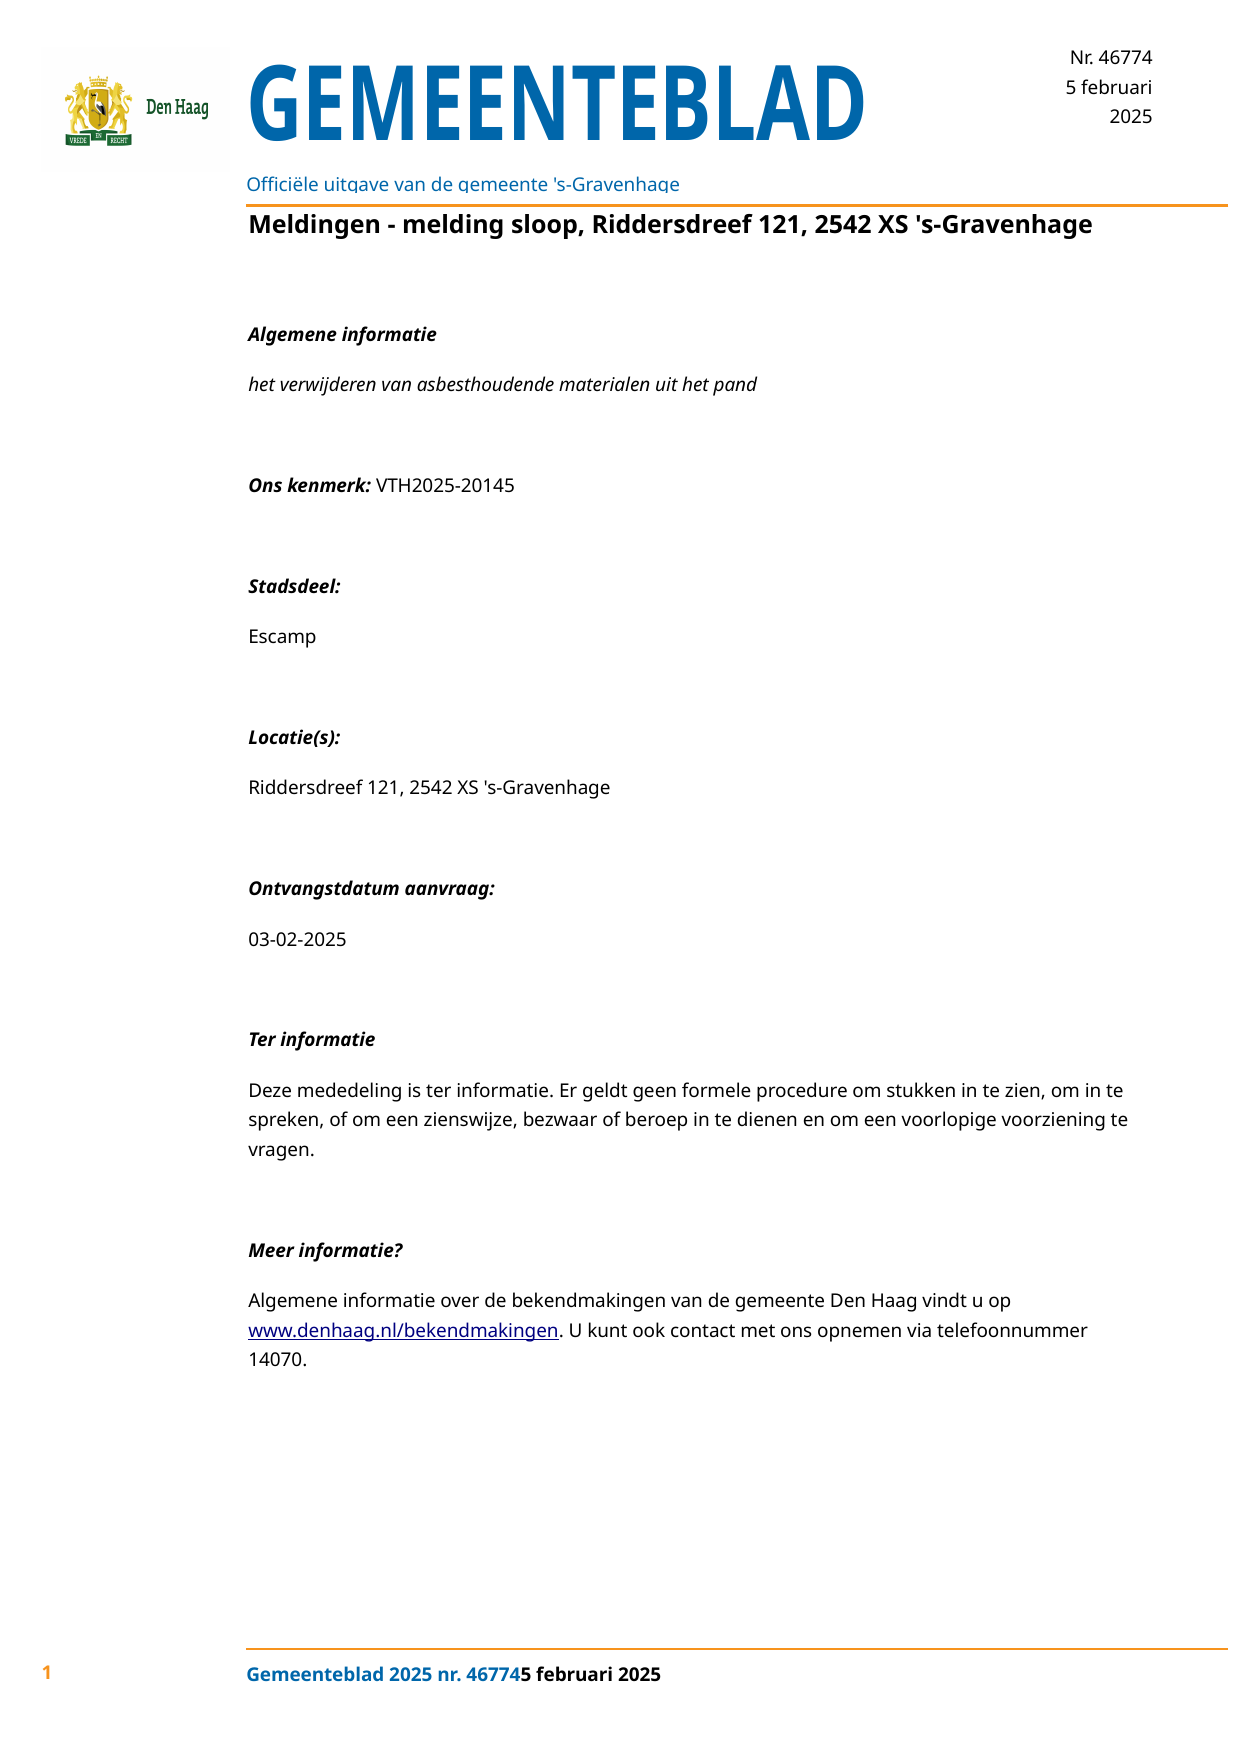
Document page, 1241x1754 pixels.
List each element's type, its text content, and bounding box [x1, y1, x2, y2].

text Locatie(s): [248, 724, 1152, 750]
text Riddersdreef 121, 2542 XS 's-Gravenhage [248, 774, 1152, 800]
text het verwijderen van asbesthoudende materialen uit het pand [248, 371, 1152, 397]
picture [41, 47, 231, 172]
text Meldingen - melding sloop, Riddersdreef 121, 2542 XS 's-Gravenhage [248, 207, 1152, 241]
text Algemene informatie [248, 321, 1152, 346]
text Stadsdeel: [248, 573, 1152, 598]
text Ons kenmerk: VTH2025-20145 [248, 472, 1152, 498]
text Algemene informatie over de bekendmakingen van de gemeente Den Haag vindt u op www.denhaag.nl/bekendmakingen. U kunt ook contact met ons opnemen via telefoonnummer 14070. [248, 1287, 1152, 1372]
text Meer informatie? [248, 1237, 1152, 1263]
text Deze mededeling is ter informatie. Er geldt geen formele procedure om stukken in te zien, om in te spreken, of om een zienswijze, bezwaar of beroep in te dienen en om een voorlopige voorziening te vragen. [248, 1077, 1152, 1162]
text Ontvangstdatum aanvraag: [248, 875, 1152, 901]
text 03-02-2025 [248, 926, 1152, 951]
text Ter informatie [248, 1027, 1152, 1052]
text Escamp [248, 623, 1152, 649]
